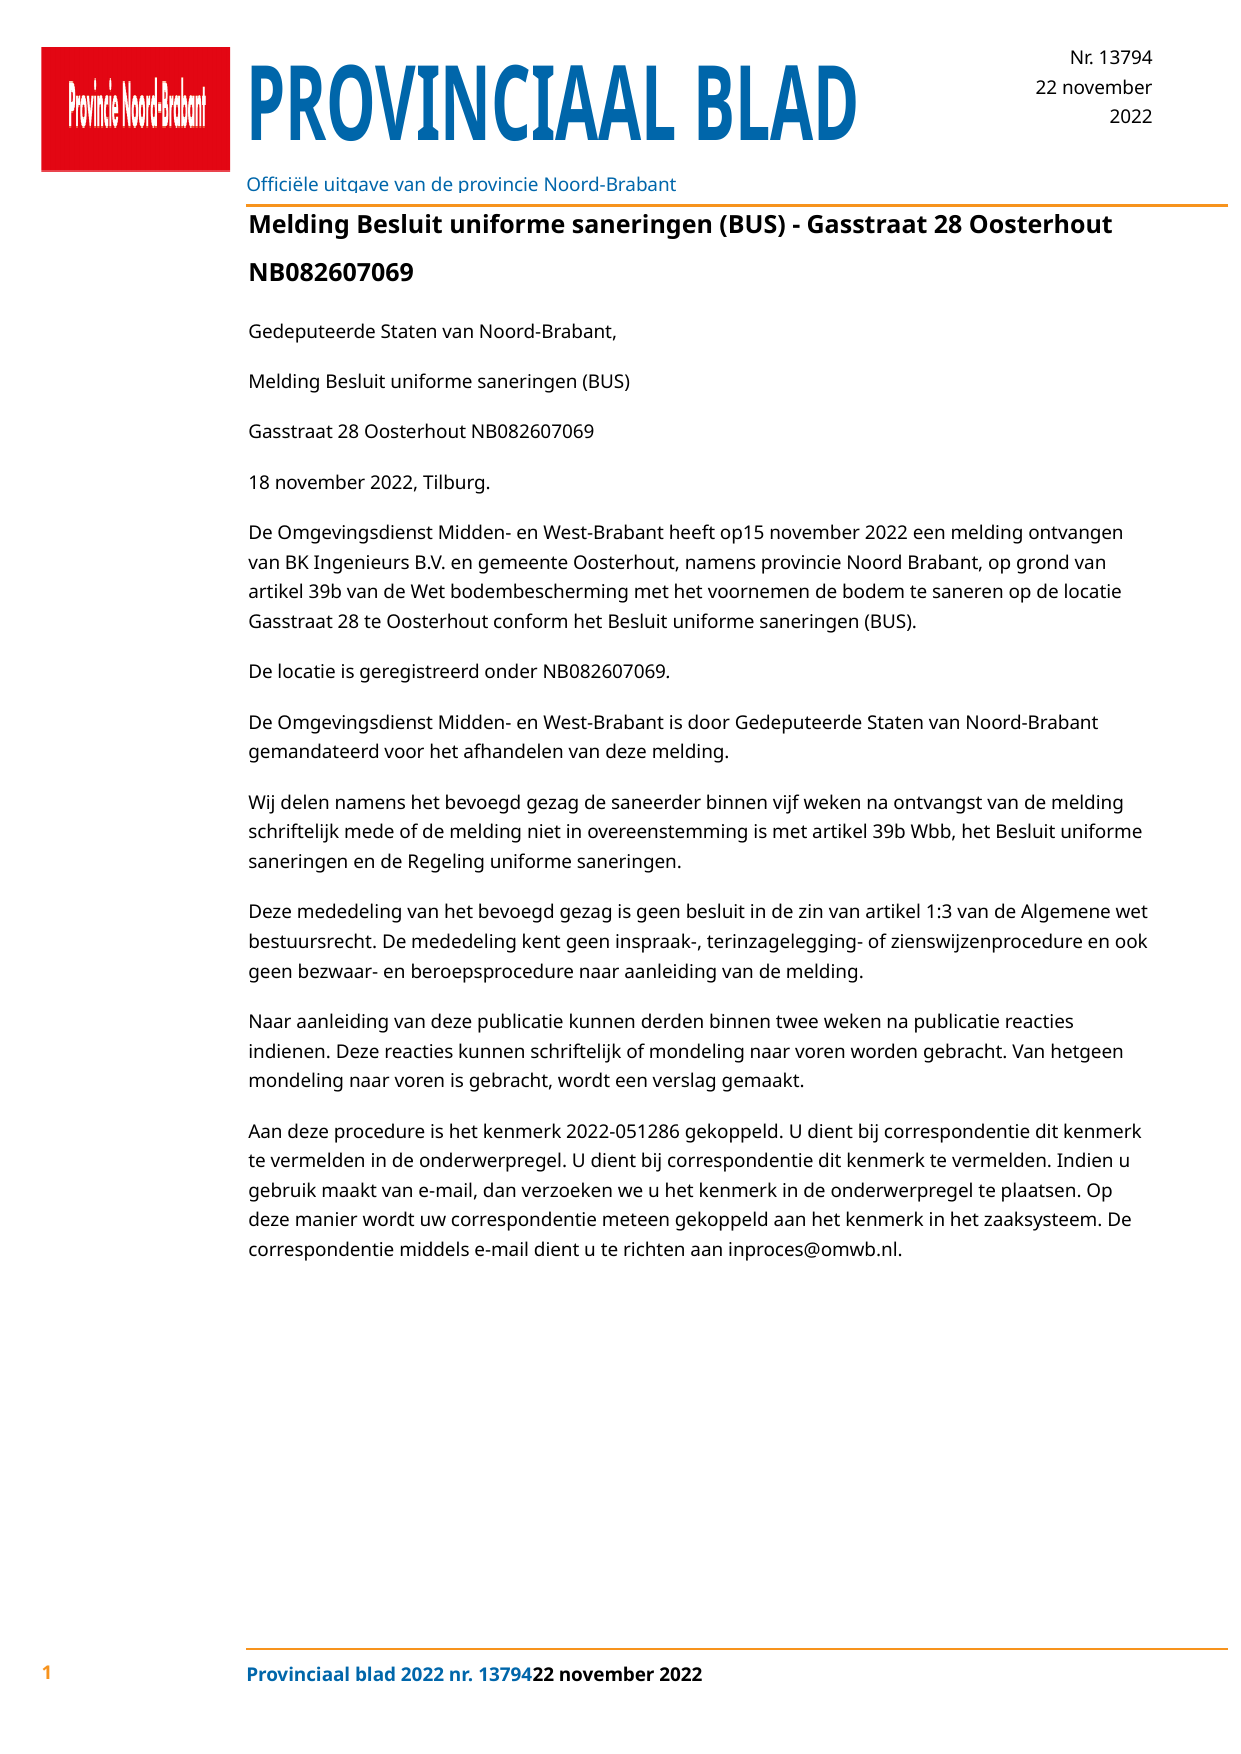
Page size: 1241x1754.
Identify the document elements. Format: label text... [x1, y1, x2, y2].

text Melding Besluit uniforme saneringen (BUS) [248, 368, 1152, 394]
text 18 november 2022, Tilburg. [248, 469, 1152, 495]
text De Omgevingsdienst Midden- en West-Brabant is door Gedeputeerde Staten van Noord-Brabant gemandateerd voor het afhandelen van deze melding. [248, 709, 1152, 764]
text Aan deze procedure is het kenmerk 2022-051286 gekoppeld. U dient bij correspondentie dit kenmerk te vermelden in de onderwerpregel. U dient bij correspondentie dit kenmerk te vermelden. Indien u gebruik maakt van e-mail, dan verzoeken we u het kenmerk in de onderwerpregel te plaatsen. Op deze manier wordt uw correspondentie meteen gekoppeld aan het kenmerk in het zaaksysteem. De correspondentie middels e-mail dient u te richten aan inproces@omwb.nl. [248, 1118, 1152, 1262]
text Gasstraat 28 Oosterhout NB082607069 [248, 419, 1152, 444]
picture [41, 47, 231, 172]
text Melding Besluit uniforme saneringen (BUS) - Gasstraat 28 Oosterhout NB082607069 [248, 207, 1152, 288]
text De Omgevingsdienst Midden- en West-Brabant heeft op15 november 2022 een melding ontvangen van BK Ingenieurs B.V. en gemeente Oosterhout, namens provincie Noord Brabant, op grond van artikel 39b van de Wet bodembescherming met het voornemen de bodem te saneren op de locatie Gasstraat 28 te Oosterhout conform het Besluit uniforme saneringen (BUS). [248, 519, 1152, 634]
text De locatie is geregistreerd onder NB082607069. [248, 659, 1152, 684]
text Naar aanleiding van deze publicatie kunnen derden binnen twee weken na publicatie reacties indienen. Deze reacties kunnen schriftelijk of mondeling naar voren worden gebracht. Van hetgeen mondeling naar voren is gebracht, wordt een verslag gemaakt. [248, 1008, 1152, 1093]
text Gedeputeerde Staten van Noord-Brabant, [248, 318, 1152, 344]
text Deze mededeling van het bevoegd gezag is geen besluit in de zin van artikel 1:3 van de Algemene wet bestuursrecht. De mededeling kent geen inspraak-, terinzagelegging- of zienswijzenprocedure en ook geen bezwaar- en beroepsprocedure naar aanleiding van de melding. [248, 899, 1152, 984]
text Wij delen namens het bevoegd gezag de saneerder binnen vijf weken na ontvangst van de melding schriftelijk mede of de melding niet in overeenstemming is met artikel 39b Wbb, het Besluit uniforme saneringen en de Regeling uniforme saneringen. [248, 789, 1152, 874]
